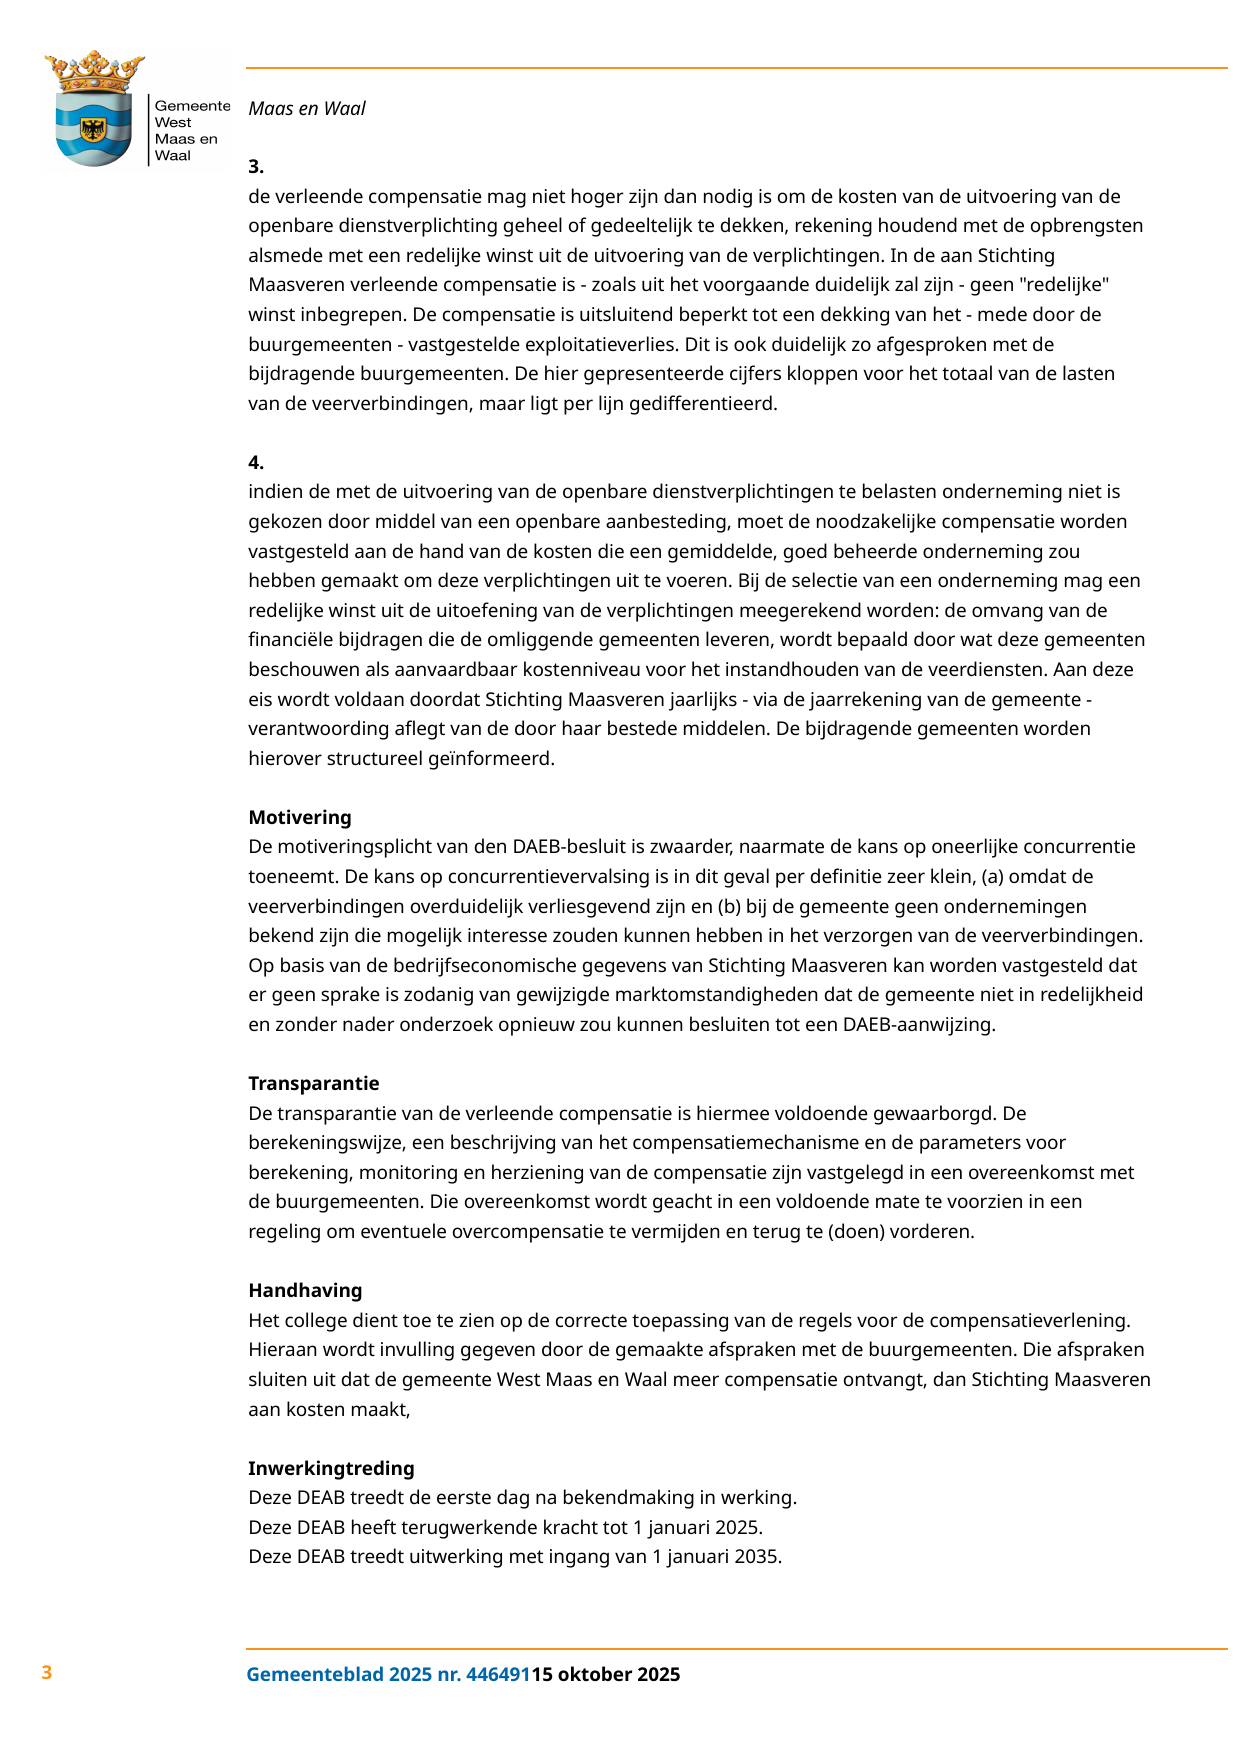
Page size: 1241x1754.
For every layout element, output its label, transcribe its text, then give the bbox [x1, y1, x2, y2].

text Transparantie [248, 1070, 1152, 1096]
text Motivering [248, 804, 1152, 830]
text Deze DEAB heeft terugwerkende kracht tot 1 januari 2025. [248, 1514, 1152, 1540]
table_cell [857, 95, 1004, 121]
text 3. [248, 153, 1152, 179]
table_cell [1004, 95, 1152, 121]
text Het college dient toe te zien op de correcte toepassing van de regels voor de compensatieverlening. Hieraan wordt invulling gegeven door de gemaakte afspraken met de buurgemeenten. Die afspraken sluiten uit dat de gemeente West Maas en Waal meer compensatie ontvangt, dan Stichting Maasveren aan kosten maakt, [248, 1307, 1152, 1422]
text Deze DEAB treedt de eerste dag na bekendmaking in werking. [248, 1484, 1152, 1510]
text Handhaving [248, 1277, 1152, 1303]
text Inwerkingtreding [248, 1455, 1152, 1481]
text Op basis van de bedrijfseconomische gegevens van Stichting Maasveren kan worden vastgesteld dat er geen sprake is zodanig van gewijzigde marktomstandigheden dat de gemeente niet in redelijkheid en zonder nader onderzoek opnieuw zou kunnen besluiten tot een DAEB-aanwijzing. [248, 952, 1152, 1037]
text Deze DEAB treedt uitwerking met ingang van 1 januari 2035. [248, 1544, 1152, 1569]
text De transparantie van de verleende compensatie is hiermee voldoende gewaarborgd. De berekeningswijze, een beschrijving van het compensatiemechanisme en de parameters voor berekening, monitoring en herziening van de compensatie zijn vastgelegd in een overeenkomst met de buurgemeenten. Die overeenkomst wordt geacht in een voldoende mate te voorzien in een regeling om eventuele overcompensatie te vermijden en terug te (doen) vorderen. [248, 1100, 1152, 1244]
table_cell Maas en Waal [248, 95, 414, 121]
text de verleende compensatie mag niet hoger zijn dan nodig is om de kosten van de uitvoering van de openbare dienstverplichting geheel of gedeeltelijk te dekken, rekening houdend met de opbrengsten alsmede met een redelijke winst uit de uitvoering van de verplichtingen. In de aan Stichting Maasveren verleende compensatie is - zoals uit het voorgaande duidelijk zal zijn - geen "redelijke" winst inbegrepen. De compensatie is uitsluitend beperkt tot een dekking van het - mede door de buurgemeenten - vastgestelde exploitatieverlies. Dit is ook duidelijk zo afgesproken met de bijdragende buurgemeenten. De hier gepresenteerde cijfers kloppen voor het totaal van de lasten van de veerverbindingen, maar ligt per lijn gedifferentieerd. [248, 183, 1152, 416]
table_cell [562, 95, 709, 121]
text De motiveringsplicht van den DAEB-besluit is zwaarder, naarmate de kans op oneerlijke concurrentie toeneemt. De kans op concurrentievervalsing is in dit geval per definitie zeer klein, (a) omdat de veerverbindingen overduidelijk verliesgevend zijn en (b) bij de gemeente geen ondernemingen bekend zijn die mogelijk interesse zouden kunnen hebben in het verzorgen van de veerverbindingen. [248, 834, 1152, 948]
text indien de met de uitvoering van de openbare dienstverplichtingen te belasten onderneming niet is gekozen door middel van een openbare aanbesteding, moet de noodzakelijke compensatie worden vastgesteld aan de hand van de kosten die een gemiddelde, goed beheerde onderneming zou hebben gemaakt om deze verplichtingen uit te voeren. Bij de selectie van een onderneming mag een redelijke winst uit de uitoefening van de verplichtingen meegerekend worden: de omvang van de financiële bijdragen die de omliggende gemeenten leveren, wordt bepaald door wat deze gemeenten beschouwen als aanvaardbaar kostenniveau voor het instandhouden van de veerdiensten. Aan deze eis wordt voldaan doordat Stichting Maasveren jaarlijks - via de jaarrekening van de gemeente - verantwoording aflegt van de door haar bestede middelen. De bijdragende gemeenten worden hierover structureel geïnformeerd. [248, 479, 1152, 771]
picture [41, 47, 231, 172]
text 4. [248, 449, 1152, 475]
table_cell [415, 95, 562, 121]
table_cell [709, 95, 857, 121]
